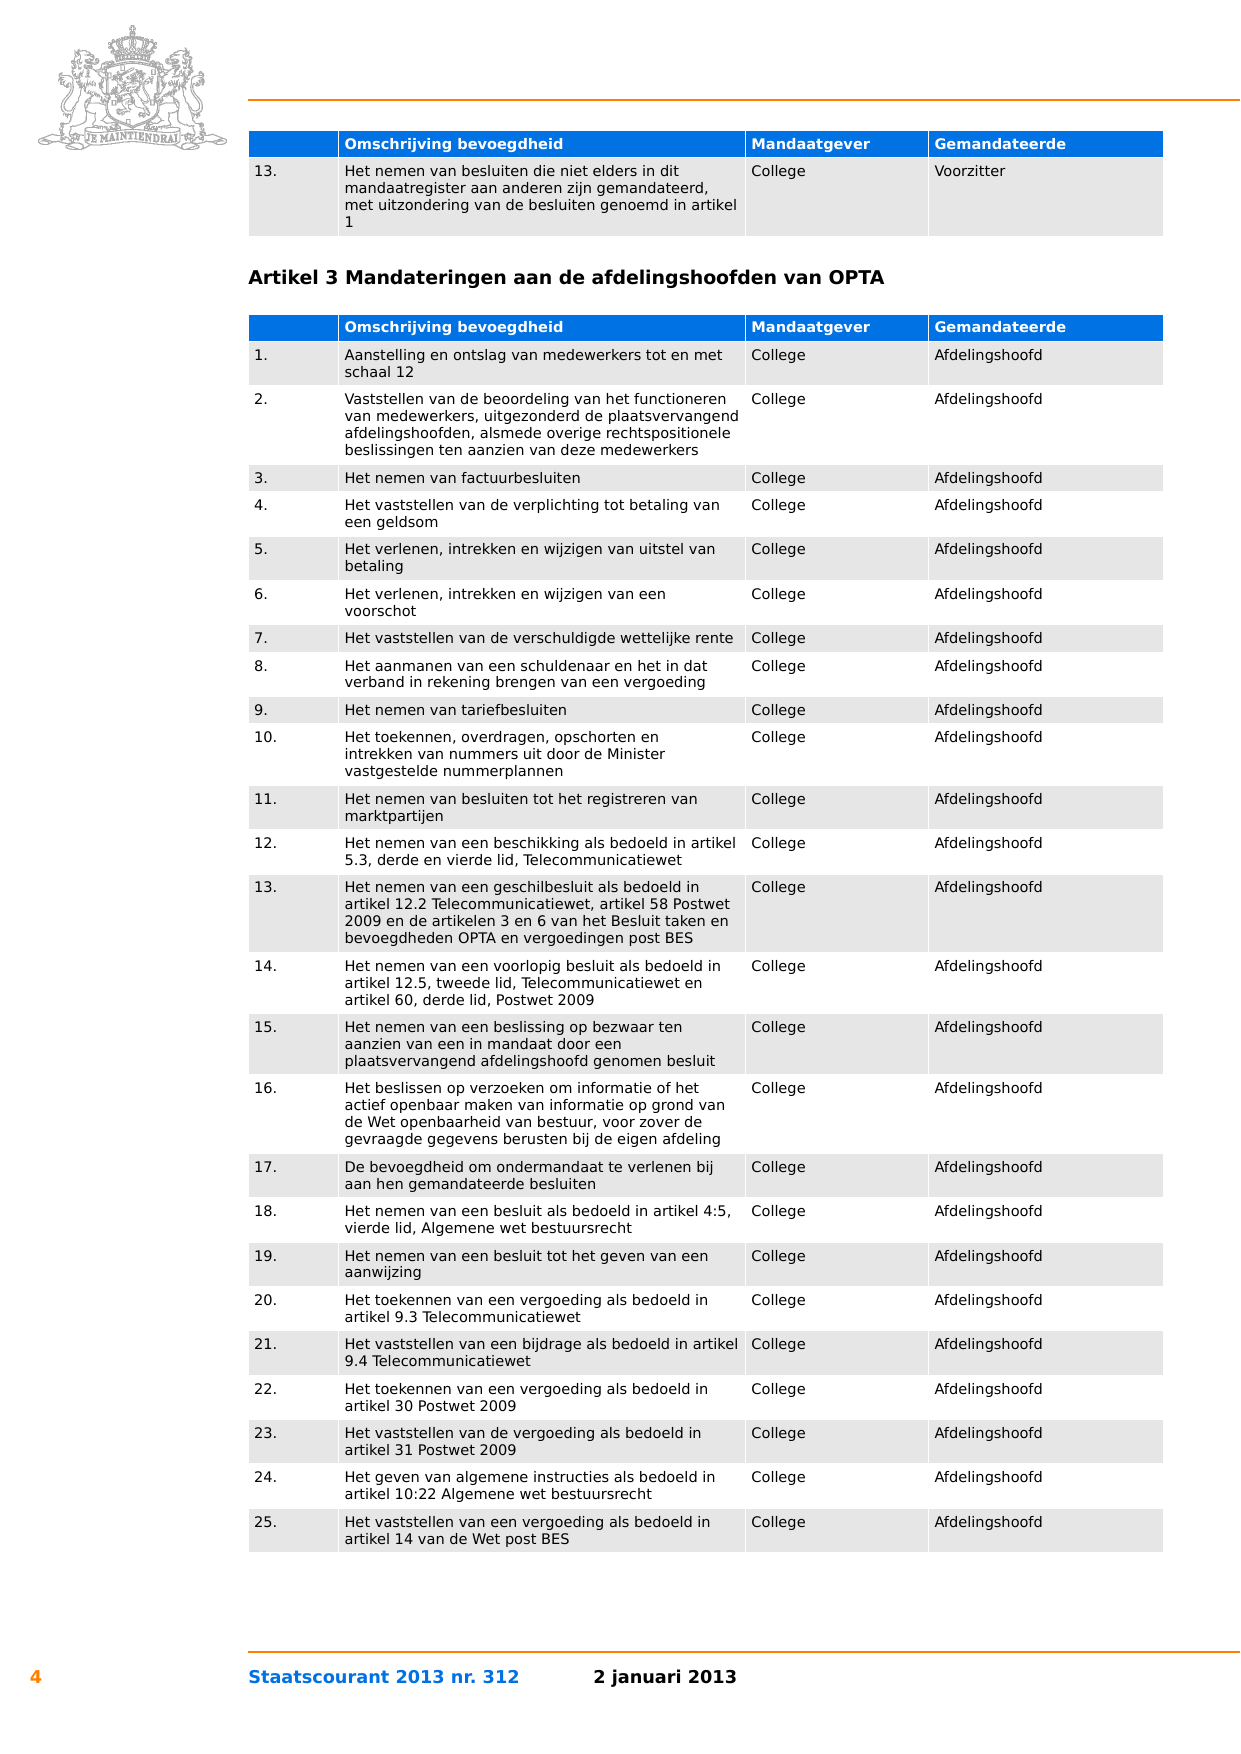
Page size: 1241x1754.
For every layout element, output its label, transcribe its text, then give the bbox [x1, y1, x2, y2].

table_cell Afdelingshoofd [929, 1509, 1163, 1552]
picture [38, 25, 227, 150]
table_cell College [746, 465, 928, 491]
table_cell Het vaststellen van de verplichting tot betaling van een geldsom [339, 492, 745, 536]
table_cell College [746, 1243, 928, 1286]
table_cell College [746, 875, 928, 952]
table_cell Afdelingshoofd [929, 342, 1163, 385]
table_cell College [746, 158, 928, 236]
table_cell College [746, 653, 928, 696]
table_cell Het toekennen van een vergoeding als bedoeld in artikel 9.3 Telecommunicatiewet [339, 1287, 745, 1330]
table_cell 20. [249, 1287, 338, 1330]
table_cell Het nemen van een besluit tot het geven van een aanwijzing [339, 1243, 745, 1286]
table_cell College [746, 1014, 928, 1074]
table_cell Vaststellen van de beoordeling van het functioneren van medewerkers, uitgezonderd de plaatsvervangend afdelingshoofden, alsmede overige rechtspositionele beslissingen ten aanzien van deze medewerkers [339, 386, 745, 464]
table_cell 18. [249, 1198, 338, 1242]
table_cell Het nemen van factuurbesluiten [339, 465, 745, 491]
table_cell Afdelingshoofd [929, 386, 1163, 464]
table_cell 10. [249, 725, 338, 785]
subtitle Artikel 3 Mandateringen aan de afdelingshoofden van OPTA [248, 267, 1163, 289]
table_cell Het nemen van besluiten die niet elders in dit mandaatregister aan anderen zijn gemandateerd, met uitzondering van de besluiten genoemd in artikel 1 [339, 158, 745, 236]
table_cell Het toekennen van een vergoeding als bedoeld in artikel 30 Postwet 2009 [339, 1376, 745, 1419]
table_cell 6. [249, 581, 338, 624]
table_cell College [746, 697, 928, 723]
table_cell College [746, 953, 928, 1013]
table_cell College [746, 537, 928, 580]
table_cell Het toekennen, overdragen, opschorten en intrekken van nummers uit door de Minister vastgestelde nummerplannen [339, 725, 745, 785]
table_header Mandaatgever [746, 315, 928, 341]
table_cell Het nemen van besluiten tot het registreren van marktpartijen [339, 786, 745, 829]
table_cell Het verlenen, intrekken en wijzigen van een voorschot [339, 581, 745, 624]
table_cell Het nemen van een geschilbesluit als bedoeld in artikel 12.2 Telecommunicatiewet, artikel 58 Postwet 2009 en de artikelen 3 en 6 van het Besluit taken en bevoegdheden OPTA en vergoedingen post BES [339, 875, 745, 952]
table_cell Afdelingshoofd [929, 830, 1163, 873]
table_cell 15. [249, 1014, 338, 1074]
table_cell 23. [249, 1420, 338, 1463]
table_cell De bevoegdheid om ondermandaat te verlenen bij aan hen gemandateerde besluiten [339, 1154, 745, 1197]
table_cell College [746, 1198, 928, 1242]
table_cell 2. [249, 386, 338, 464]
table_cell Afdelingshoofd [929, 537, 1163, 580]
table_cell College [746, 1376, 928, 1419]
table_cell College [746, 492, 928, 536]
table_cell College [746, 386, 928, 464]
table_cell Afdelingshoofd [929, 1243, 1163, 1286]
table_header Gemandateerde [929, 131, 1163, 157]
table_cell College [746, 581, 928, 624]
table_cell Afdelingshoofd [929, 492, 1163, 536]
table_cell Afdelingshoofd [929, 653, 1163, 696]
table_cell Afdelingshoofd [929, 1331, 1163, 1375]
table_header Omschrijving bevoegdheid [339, 131, 745, 157]
table_cell Afdelingshoofd [929, 625, 1163, 652]
table_cell Afdelingshoofd [929, 1376, 1163, 1419]
table_cell Het nemen van een beslissing op bezwaar ten aanzien van een in mandaat door een plaatsvervangend afdelingshoofd genomen besluit [339, 1014, 745, 1074]
table_header Gemandateerde [929, 315, 1163, 341]
table_cell Afdelingshoofd [929, 581, 1163, 624]
table_cell 17. [249, 1154, 338, 1197]
table_cell Afdelingshoofd [929, 1465, 1163, 1508]
table_cell Afdelingshoofd [929, 1076, 1163, 1153]
table_cell Afdelingshoofd [929, 786, 1163, 829]
table_cell 1. [249, 342, 338, 385]
table_cell 13. [249, 875, 338, 952]
table_cell Het geven van algemene instructies als bedoeld in artikel 10:22 Algemene wet bestuursrecht [339, 1465, 745, 1508]
table_cell 22. [249, 1376, 338, 1419]
table_cell 14. [249, 953, 338, 1013]
table_header [249, 315, 338, 341]
table_cell College [746, 625, 928, 652]
table_cell 19. [249, 1243, 338, 1286]
table_cell Afdelingshoofd [929, 1014, 1163, 1074]
table_cell Aanstelling en ontslag van medewerkers tot en met schaal 12 [339, 342, 745, 385]
table_cell Het nemen van een besluit als bedoeld in artikel 4:5, vierde lid, Algemene wet bestuursrecht [339, 1198, 745, 1242]
table_cell Het verlenen, intrekken en wijzigen van uitstel van betaling [339, 537, 745, 580]
table_cell 13. [249, 158, 338, 236]
table_cell Afdelingshoofd [929, 465, 1163, 491]
table_cell 7. [249, 625, 338, 652]
table_cell College [746, 342, 928, 385]
table_cell College [746, 1331, 928, 1375]
table_cell 24. [249, 1465, 338, 1508]
table_cell College [746, 1465, 928, 1508]
table_cell College [746, 1287, 928, 1330]
table_cell Afdelingshoofd [929, 725, 1163, 785]
table_cell Afdelingshoofd [929, 953, 1163, 1013]
table_cell Het vaststellen van de verschuldigde wettelijke rente [339, 625, 745, 652]
table_cell Het vaststellen van de vergoeding als bedoeld in artikel 31 Postwet 2009 [339, 1420, 745, 1463]
table_cell Het vaststellen van een bijdrage als bedoeld in artikel 9.4 Telecommunicatiewet [339, 1331, 745, 1375]
table_cell College [746, 830, 928, 873]
table_cell Het nemen van een voorlopig besluit als bedoeld in artikel 12.5, tweede lid, Telecommunicatiewet en artikel 60, derde lid, Postwet 2009 [339, 953, 745, 1013]
table_cell College [746, 1076, 928, 1153]
table_cell Afdelingshoofd [929, 1287, 1163, 1330]
table_cell 5. [249, 537, 338, 580]
table_cell 3. [249, 465, 338, 491]
table_cell Afdelingshoofd [929, 875, 1163, 952]
table_cell Afdelingshoofd [929, 1198, 1163, 1242]
table_cell Het nemen van een beschikking als bedoeld in artikel 5.3, derde en vierde lid, Telecommunicatiewet [339, 830, 745, 873]
table_cell Het vaststellen van een vergoeding als bedoeld in artikel 14 van de Wet post BES [339, 1509, 745, 1552]
table_cell 12. [249, 830, 338, 873]
table_cell Afdelingshoofd [929, 1420, 1163, 1463]
table_cell College [746, 1509, 928, 1552]
table_header Omschrijving bevoegdheid [339, 315, 745, 341]
table_cell College [746, 1420, 928, 1463]
table_header Mandaatgever [746, 131, 928, 157]
table_cell 9. [249, 697, 338, 723]
table_cell Afdelingshoofd [929, 1154, 1163, 1197]
table_cell 21. [249, 1331, 338, 1375]
table_cell College [746, 786, 928, 829]
table_cell Het beslissen op verzoeken om informatie of het actief openbaar maken van informatie op grond van de Wet openbaarheid van bestuur, voor zover de gevraagde gegevens berusten bij de eigen afdeling [339, 1076, 745, 1153]
table_cell College [746, 725, 928, 785]
table_cell 16. [249, 1076, 338, 1153]
table_cell College [746, 1154, 928, 1197]
table_header [249, 131, 338, 157]
table_cell Het aanmanen van een schuldenaar en het in dat verband in rekening brengen van een vergoeding [339, 653, 745, 696]
table_cell 8. [249, 653, 338, 696]
table_cell Voorzitter [929, 158, 1163, 236]
table_cell Afdelingshoofd [929, 697, 1163, 723]
table_cell 25. [249, 1509, 338, 1552]
table_cell Het nemen van tariefbesluiten [339, 697, 745, 723]
table_cell 11. [249, 786, 338, 829]
table_cell 4. [249, 492, 338, 536]
